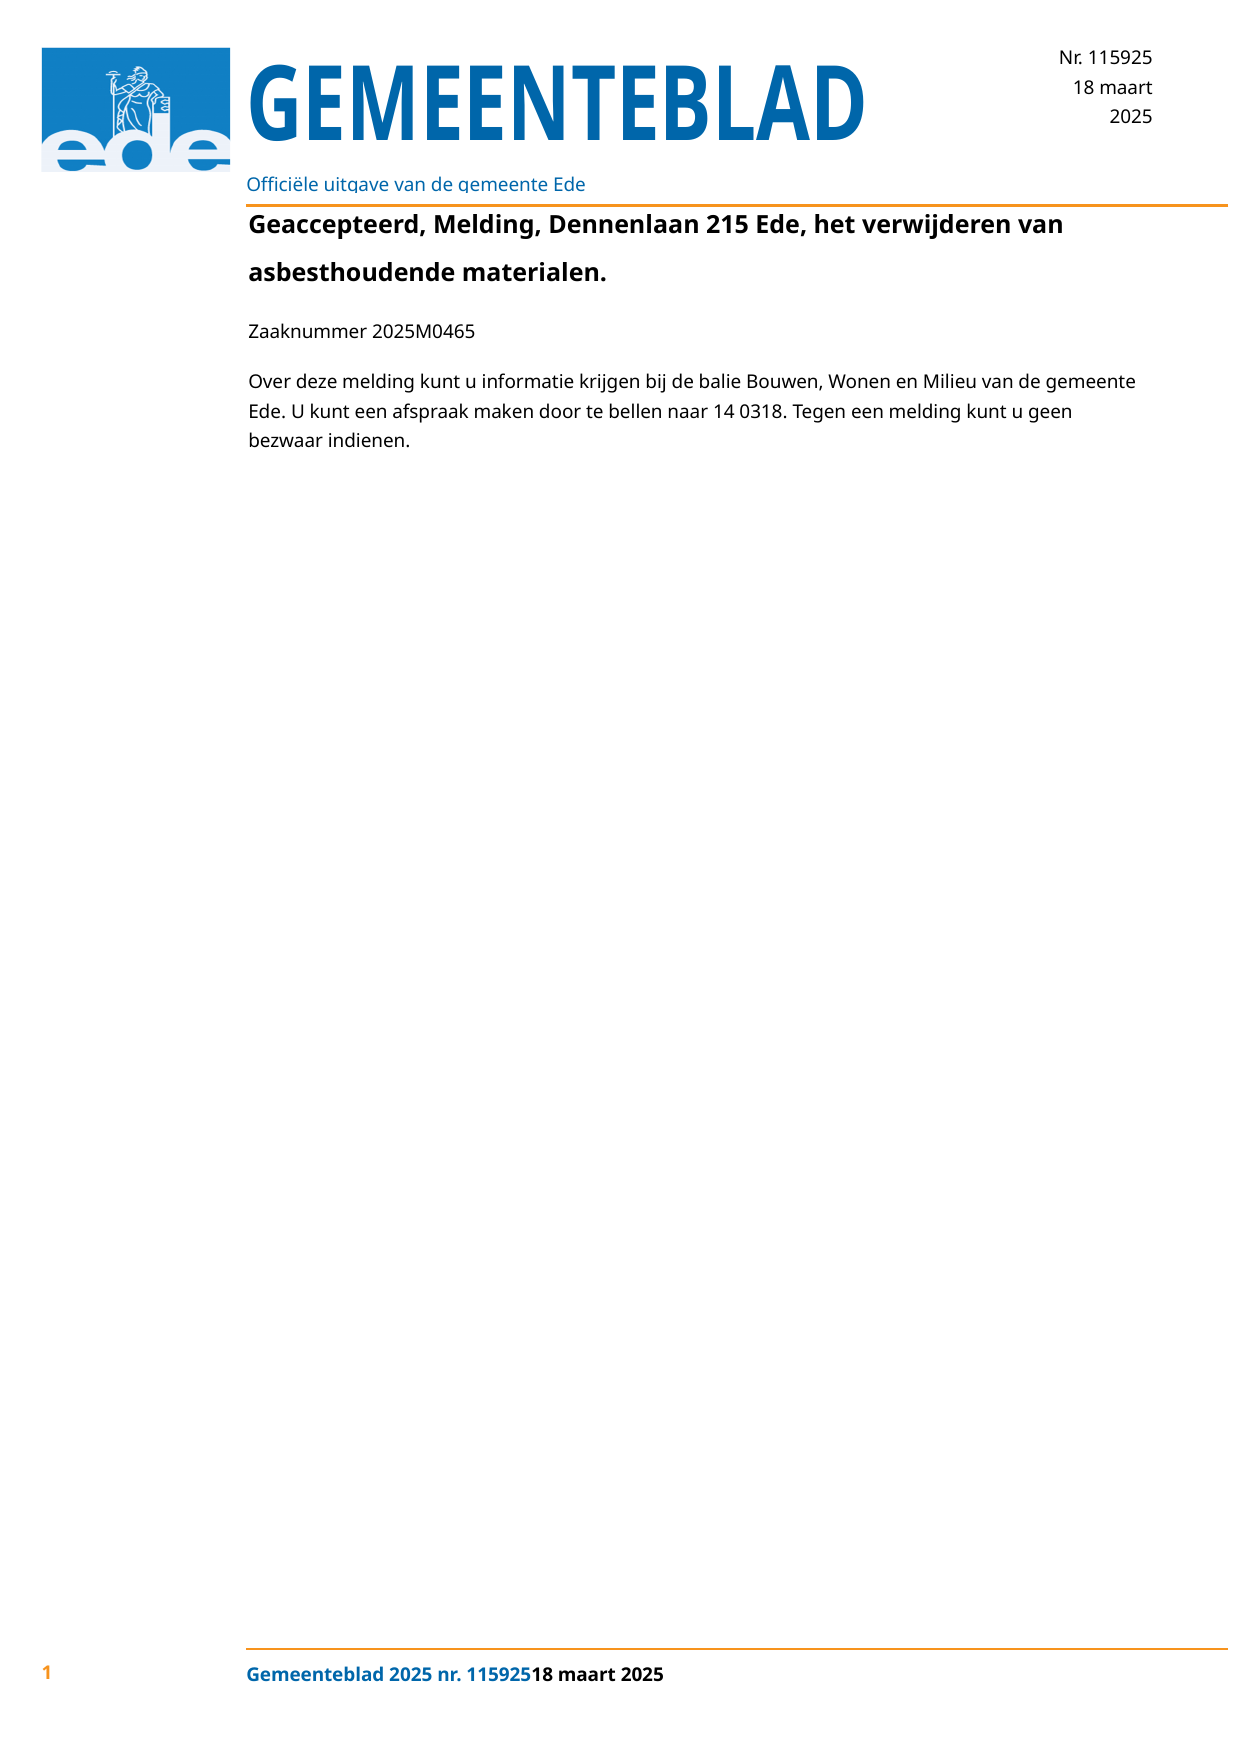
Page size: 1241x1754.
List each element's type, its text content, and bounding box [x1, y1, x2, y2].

text Geaccepteerd, Melding, Dennenlaan 215 Ede, het verwijderen van asbesthoudende materialen. [248, 207, 1152, 288]
picture [41, 47, 231, 172]
text Zaaknummer 2025M0465 [248, 318, 1152, 344]
text Over deze melding kunt u informatie krijgen bij de balie Bouwen, Wonen en Milieu van de gemeente Ede. U kunt een afspraak maken door te bellen naar 14 0318. Tegen een melding kunt u geen bezwaar indienen. [248, 368, 1152, 453]
